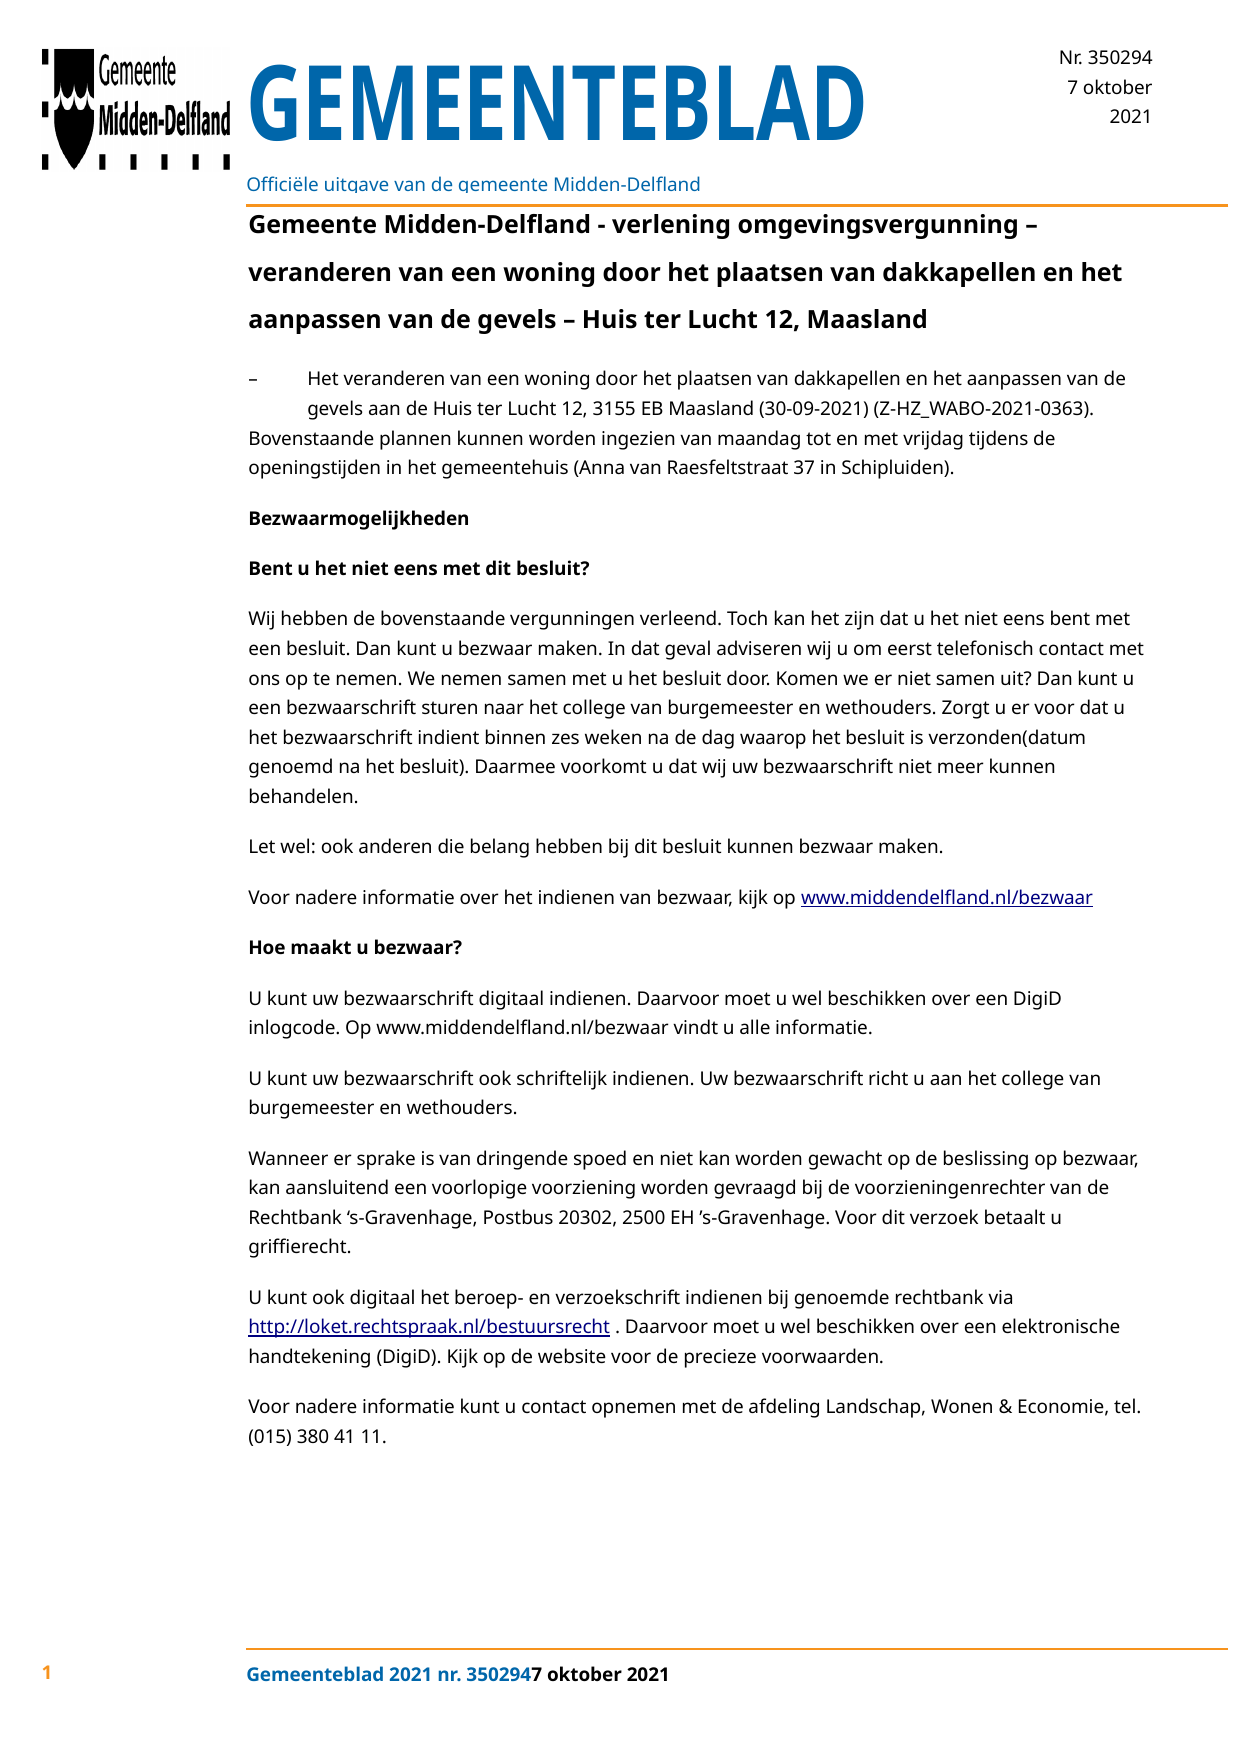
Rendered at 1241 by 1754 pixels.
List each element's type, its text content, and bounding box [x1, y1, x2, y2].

list Het veranderen van een woning door het plaatsen van dakkapellen en het aanpassen van de gevels aan de Huis ter Lucht 12, 3155 EB Maasland (30-09-2021) (Z-HZ_WABO-2021-0363). [248, 366, 1152, 421]
text Bezwaarmogelijkheden [248, 505, 1152, 530]
picture [41, 47, 231, 172]
text Wij hebben de bovenstaande vergunningen verleend. Toch kan het zijn dat u het niet eens bent met een besluit. Dan kunt u bezwaar maken. In dat geval adviseren wij u om eerst telefonisch contact met ons op te nemen. We nemen samen met u het besluit door. Komen we er niet samen uit? Dan kunt u een bezwaarschrift sturen naar het college van burgemeester en wethouders. Zorgt u er voor dat u het bezwaarschrift indient binnen zes weken na de dag waarop het besluit is verzonden(datum genoemd na het besluit). Daarmee voorkomt u dat wij uw bezwaarschrift niet meer kunnen behandelen. [248, 606, 1152, 809]
text Voor nadere informatie over het indienen van bezwaar, kijk op www.middendelfland.nl/bezwaar [248, 884, 1152, 909]
text U kunt uw bezwaarschrift digitaal indienen. Daarvoor moet u wel beschikken over een DigiD inlogcode. Op www.middendelfland.nl/bezwaar vindt u alle informatie. [248, 985, 1152, 1040]
text Hoe maakt u bezwaar? [248, 934, 1152, 960]
text Gemeente Midden-Delfland - verlening omgevingsvergunning – veranderen van een woning door het plaatsen van dakkapellen en het aanpassen van de gevels – Huis ter Lucht 12, Maasland [248, 207, 1152, 336]
text Voor nadere informatie kunt u contact opnemen met de afdeling Landschap, Wonen & Economie, tel. (015) 380 41 11. [248, 1393, 1152, 1449]
text Bovenstaande plannen kunnen worden ingezien van maandag tot en met vrijdag tijdens de openingstijden in het gemeentehuis (Anna van Raesfeltstraat 37 in Schipluiden). [248, 425, 1152, 480]
text U kunt ook digitaal het beroep- en verzoekschrift indienen bij genoemde rechtbank via http://loket.rechtspraak.nl/bestuursrecht . Daarvoor moet u wel beschikken over een elektronische handtekening (DigiD). Kijk op de website voor de precieze voorwaarden. [248, 1284, 1152, 1369]
text Wanneer er sprake is van dringende spoed en niet kan worden gewacht op de beslissing op bezwaar, kan aansluitend een voorlopige voorziening worden gevraagd bij de voorzieningenrechter van de Rechtbank ‘s-Gravenhage, Postbus 20302, 2500 EH ’s-Gravenhage. Voor dit verzoek betaalt u griffierecht. [248, 1145, 1152, 1259]
text U kunt uw bezwaarschrift ook schriftelijk indienen. Uw bezwaarschrift richt u aan het college van burgemeester en wethouders. [248, 1065, 1152, 1120]
text Let wel: ook anderen die belang hebben bij dit besluit kunnen bezwaar maken. [248, 833, 1152, 859]
text Bent u het niet eens met dit besluit? [248, 555, 1152, 581]
